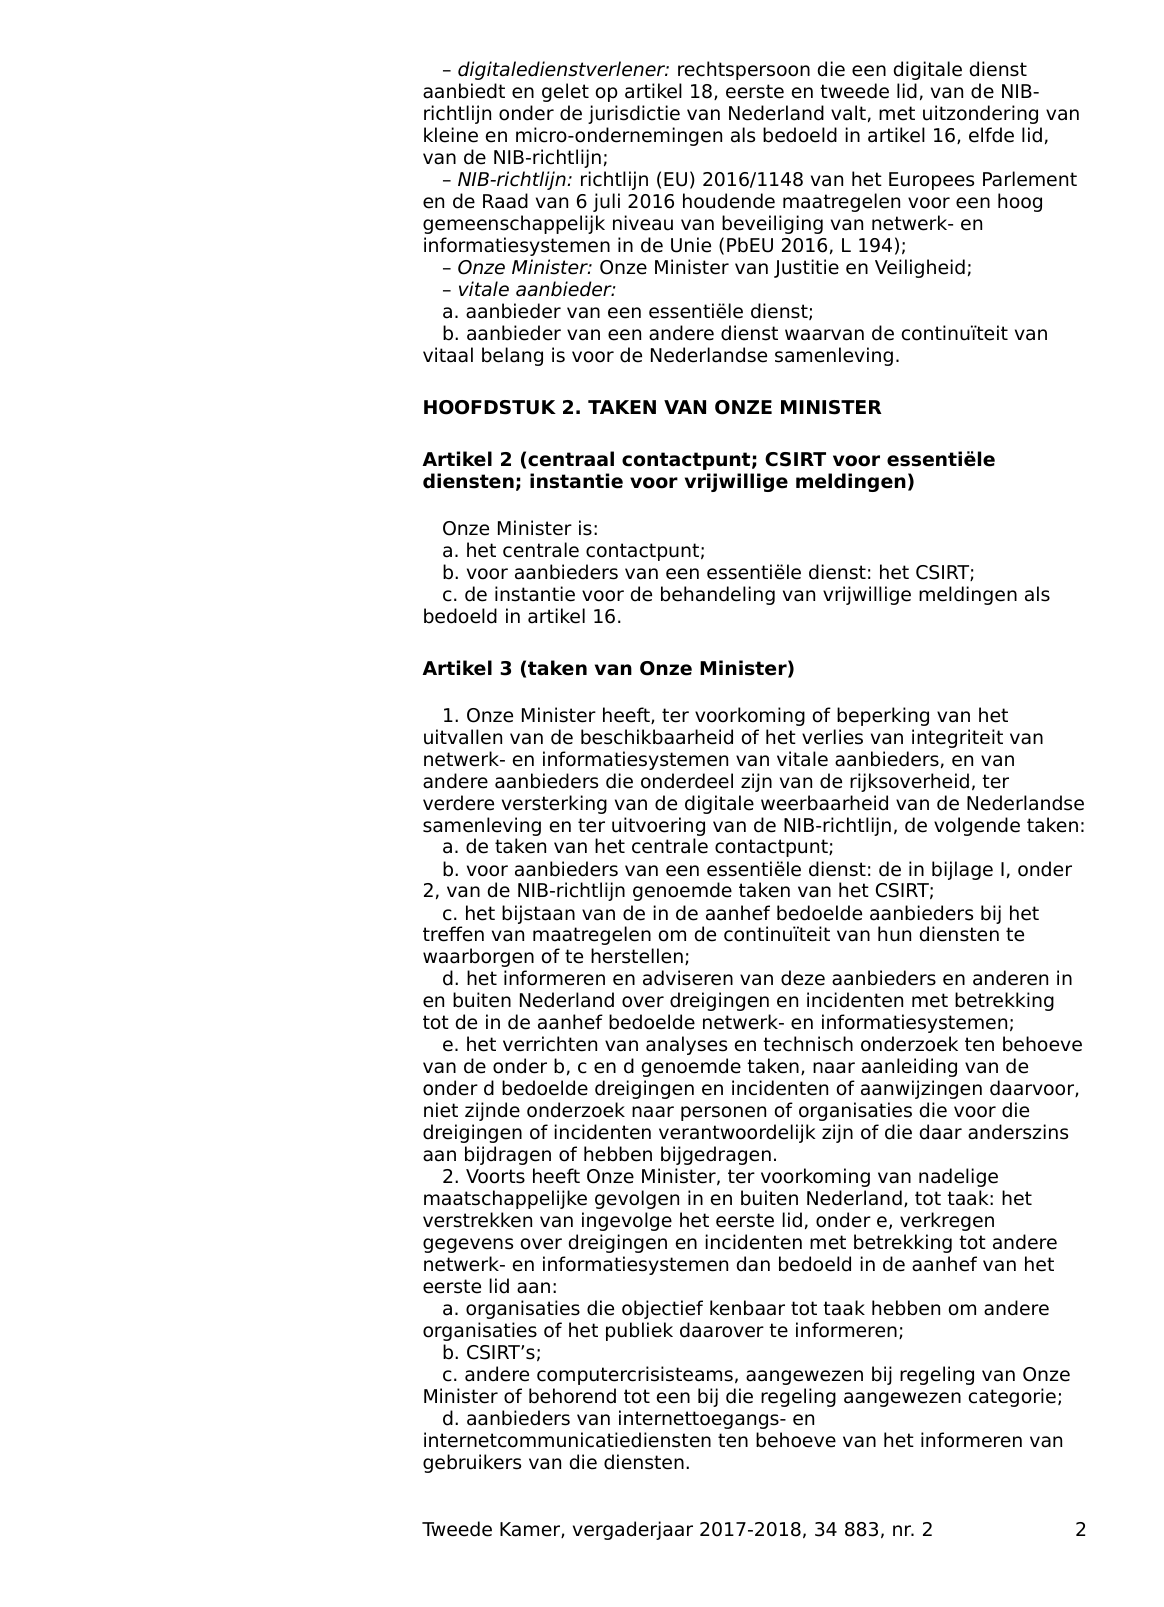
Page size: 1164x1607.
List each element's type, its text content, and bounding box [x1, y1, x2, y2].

text c. de instantie voor de behandeling van vrijwillige meldingen als bedoeld in artikel 16. [422, 584, 1087, 628]
text a. de taken van het centrale contactpunt; [422, 836, 1087, 858]
subtitle HOOFDSTUK 2. TAKEN VAN ONZE MINISTER [422, 397, 1087, 419]
text b. voor aanbieders van een essentiële dienst: de in bijlage I, onder 2, van de NIB-richtlijn genoemde taken van het CSIRT; [422, 858, 1087, 902]
text a. organisaties die objectief kenbaar tot taak hebben om andere organisaties of het publiek daarover te informeren; [422, 1298, 1087, 1342]
text b. aanbieder van een andere dienst waarvan de continuïteit van vitaal belang is voor de Nederlandse samenleving. [422, 323, 1087, 367]
text d. aanbieders van internettoegangs- en internetcommunicatiediensten ten behoeve van het informeren van gebruikers van die diensten. [422, 1408, 1087, 1474]
text c. het bijstaan van de in de aanhef bedoelde aanbieders bij het treffen van maatregelen om de continuïteit van hun diensten te waarborgen of te herstellen; [422, 902, 1087, 968]
text – digitaledienstverlener: rechtspersoon die een digitale dienst aanbiedt en gelet op artikel 18, eerste en tweede lid, van de NIB-richtlijn onder de jurisdictie van Nederland valt, met uitzondering van kleine en micro-ondernemingen als bedoeld in artikel 16, elfde lid, van de NIB-richtlijn; [422, 59, 1087, 169]
subtitle Artikel 3 (taken van Onze Minister) [422, 658, 1087, 679]
text 2. Voorts heeft Onze Minister, ter voorkoming van nadelige maatschappelijke gevolgen in en buiten Nederland, tot taak: het verstrekken van ingevolge het eerste lid, onder e, verkregen gegevens over dreigingen en incidenten met betrekking tot andere netwerk- en informatiesystemen dan bedoeld in de aanhef van het eerste lid aan: [422, 1166, 1087, 1298]
text a. het centrale contactpunt; [422, 540, 1087, 562]
text c. andere computercrisisteams, aangewezen bij regeling van Onze Minister of behorend tot een bij die regeling aangewezen categorie; [422, 1364, 1087, 1408]
text – vitale aanbieder: [422, 279, 1087, 301]
text – Onze Minister: Onze Minister van Justitie en Veiligheid; [422, 257, 1087, 279]
text b. CSIRT’s; [422, 1342, 1087, 1364]
text 1. Onze Minister heeft, ter voorkoming of beperking van het uitvallen van de beschikbaarheid of het verlies van integriteit van netwerk- en informatiesystemen van vitale aanbieders, en van andere aanbieders die onderdeel zijn van de rijksoverheid, ter verdere versterking van de digitale weerbaarheid van de Nederlandse samenleving en ter uitvoering van de NIB-richtlijn, de volgende taken: [422, 704, 1087, 836]
text b. voor aanbieders van een essentiële dienst: het CSIRT; [422, 562, 1087, 584]
subtitle Artikel 2 (centraal contactpunt; CSIRT voor essentiële diensten; instantie voor vrijwillige meldingen) [422, 449, 1087, 493]
text a. aanbieder van een essentiële dienst; [422, 301, 1087, 323]
text e. het verrichten van analyses en technisch onderzoek ten behoeve van de onder b, c en d genoemde taken, naar aanleiding van de onder d bedoelde dreigingen en incidenten of aanwijzingen daarvoor, niet zijnde onderzoek naar personen of organisaties die voor die dreigingen of incidenten verantwoordelijk zijn of die daar anderszins aan bijdragen of hebben bijgedragen. [422, 1034, 1087, 1166]
text d. het informeren en adviseren van deze aanbieders en anderen in en buiten Nederland over dreigingen en incidenten met betrekking tot de in de aanhef bedoelde netwerk- en informatiesystemen; [422, 968, 1087, 1034]
text – NIB-richtlijn: richtlijn (EU) 2016/1148 van het Europees Parlement en de Raad van 6 juli 2016 houdende maatregelen voor een hoog gemeenschappelijk niveau van beveiliging van netwerk- en informatiesystemen in de Unie (PbEU 2016, L 194); [422, 169, 1087, 257]
text Onze Minister is: [422, 518, 1087, 540]
